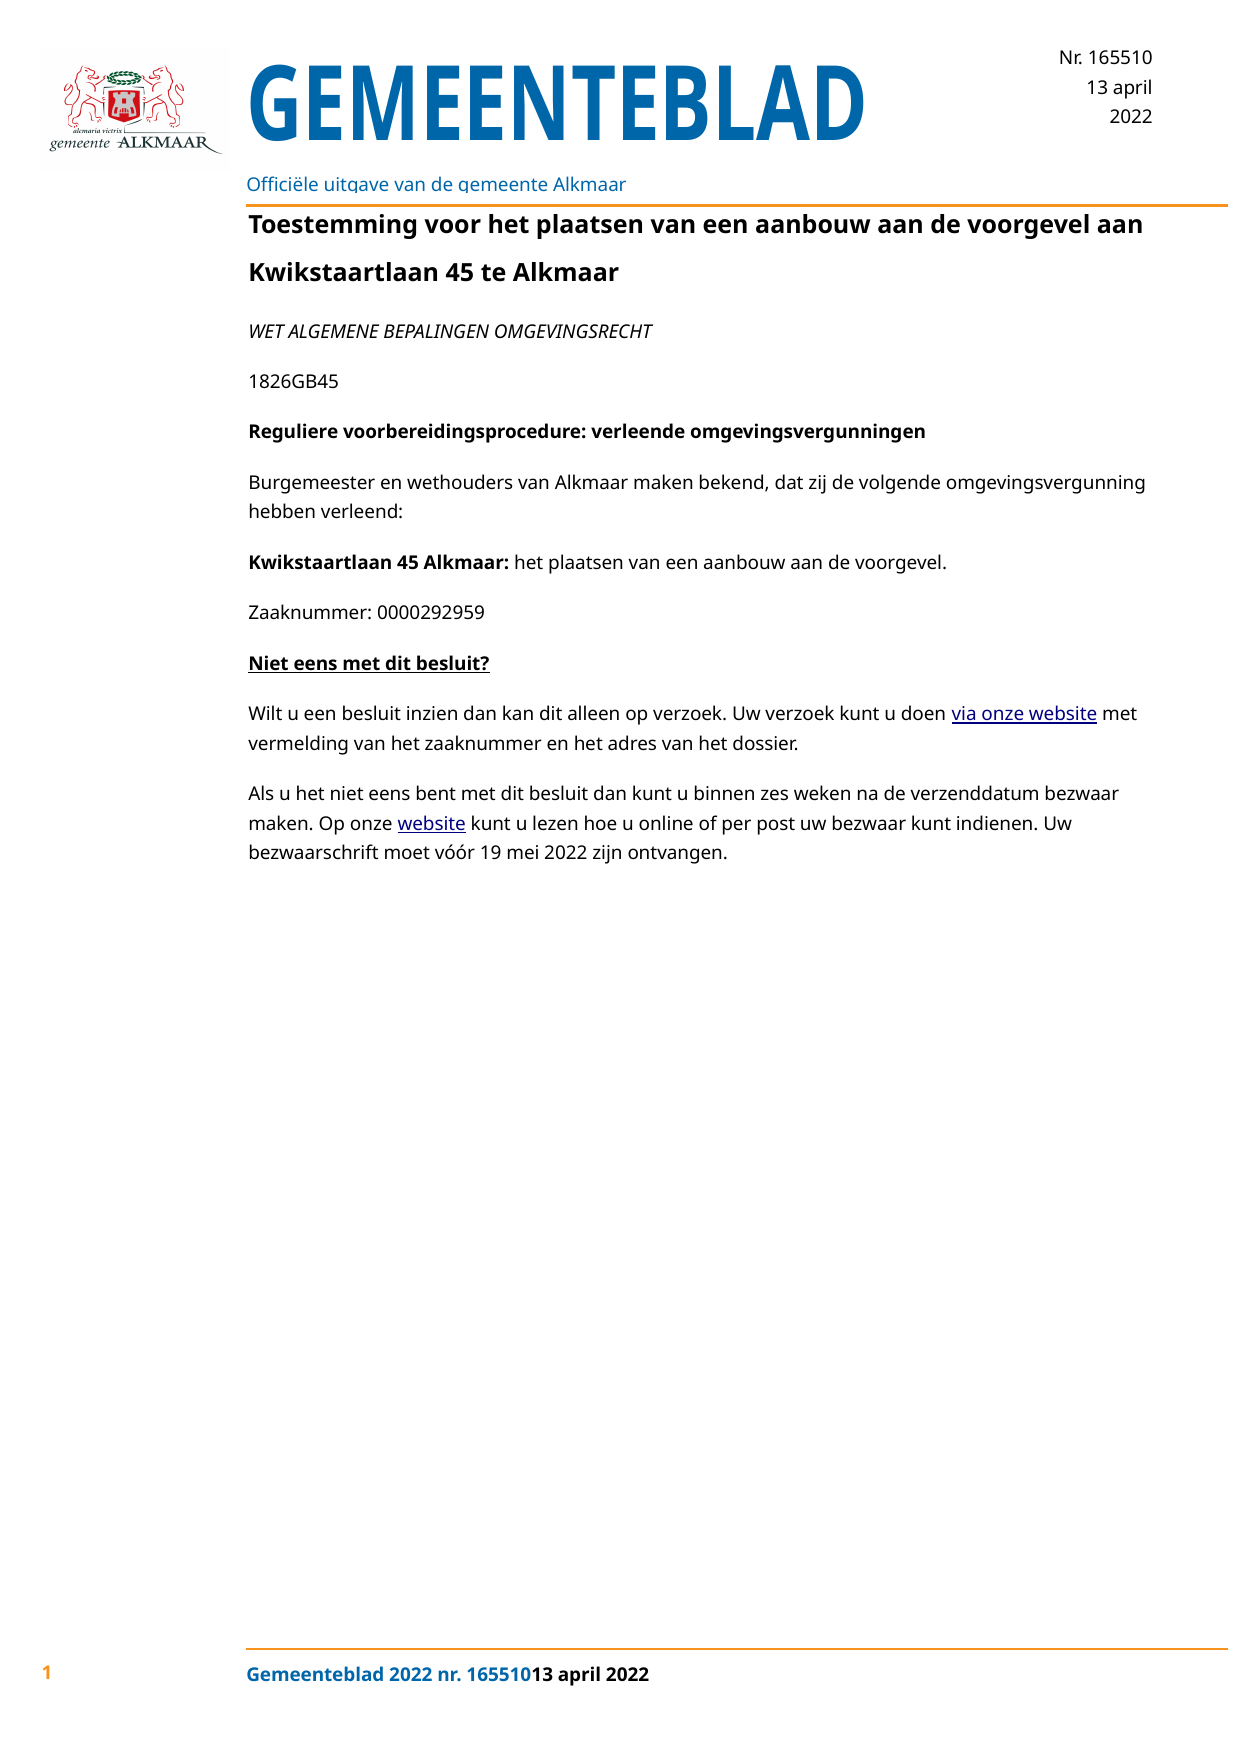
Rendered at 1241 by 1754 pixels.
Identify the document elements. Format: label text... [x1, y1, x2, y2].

text WET ALGEMENE BEPALINGEN OMGEVINGSRECHT [248, 318, 1152, 344]
picture [41, 47, 231, 172]
text Zaaknummer: 0000292959 [248, 599, 1152, 625]
text Reguliere voorbereidingsprocedure: verleende omgevingsvergunningen [248, 419, 1152, 444]
text Toestemming voor het plaatsen van een aanbouw aan de voorgevel aan Kwikstaartlaan 45 te Alkmaar [248, 207, 1152, 288]
text Burgemeester en wethouders van Alkmaar maken bekend, dat zij de volgende omgevingsvergunning hebben verleend: [248, 469, 1152, 524]
text 1826GB45 [248, 368, 1152, 394]
text Kwikstaartlaan 45 Alkmaar: het plaatsen van een aanbouw aan de voorgevel. [248, 549, 1152, 575]
text Als u het niet eens bent met dit besluit dan kunt u binnen zes weken na de verzenddatum bezwaar maken. Op onze website kunt u lezen hoe u online of per post uw bezwaar kunt indienen. Uw bezwaarschrift moet vóór 19 mei 2022 zijn ontvangen. [248, 780, 1152, 865]
text Wilt u een besluit inzien dan kan dit alleen op verzoek. Uw verzoek kunt u doen via onze website met vermelding van het zaaknummer en het adres van het dossier. [248, 700, 1152, 756]
text Niet eens met dit besluit? [248, 650, 1152, 676]
